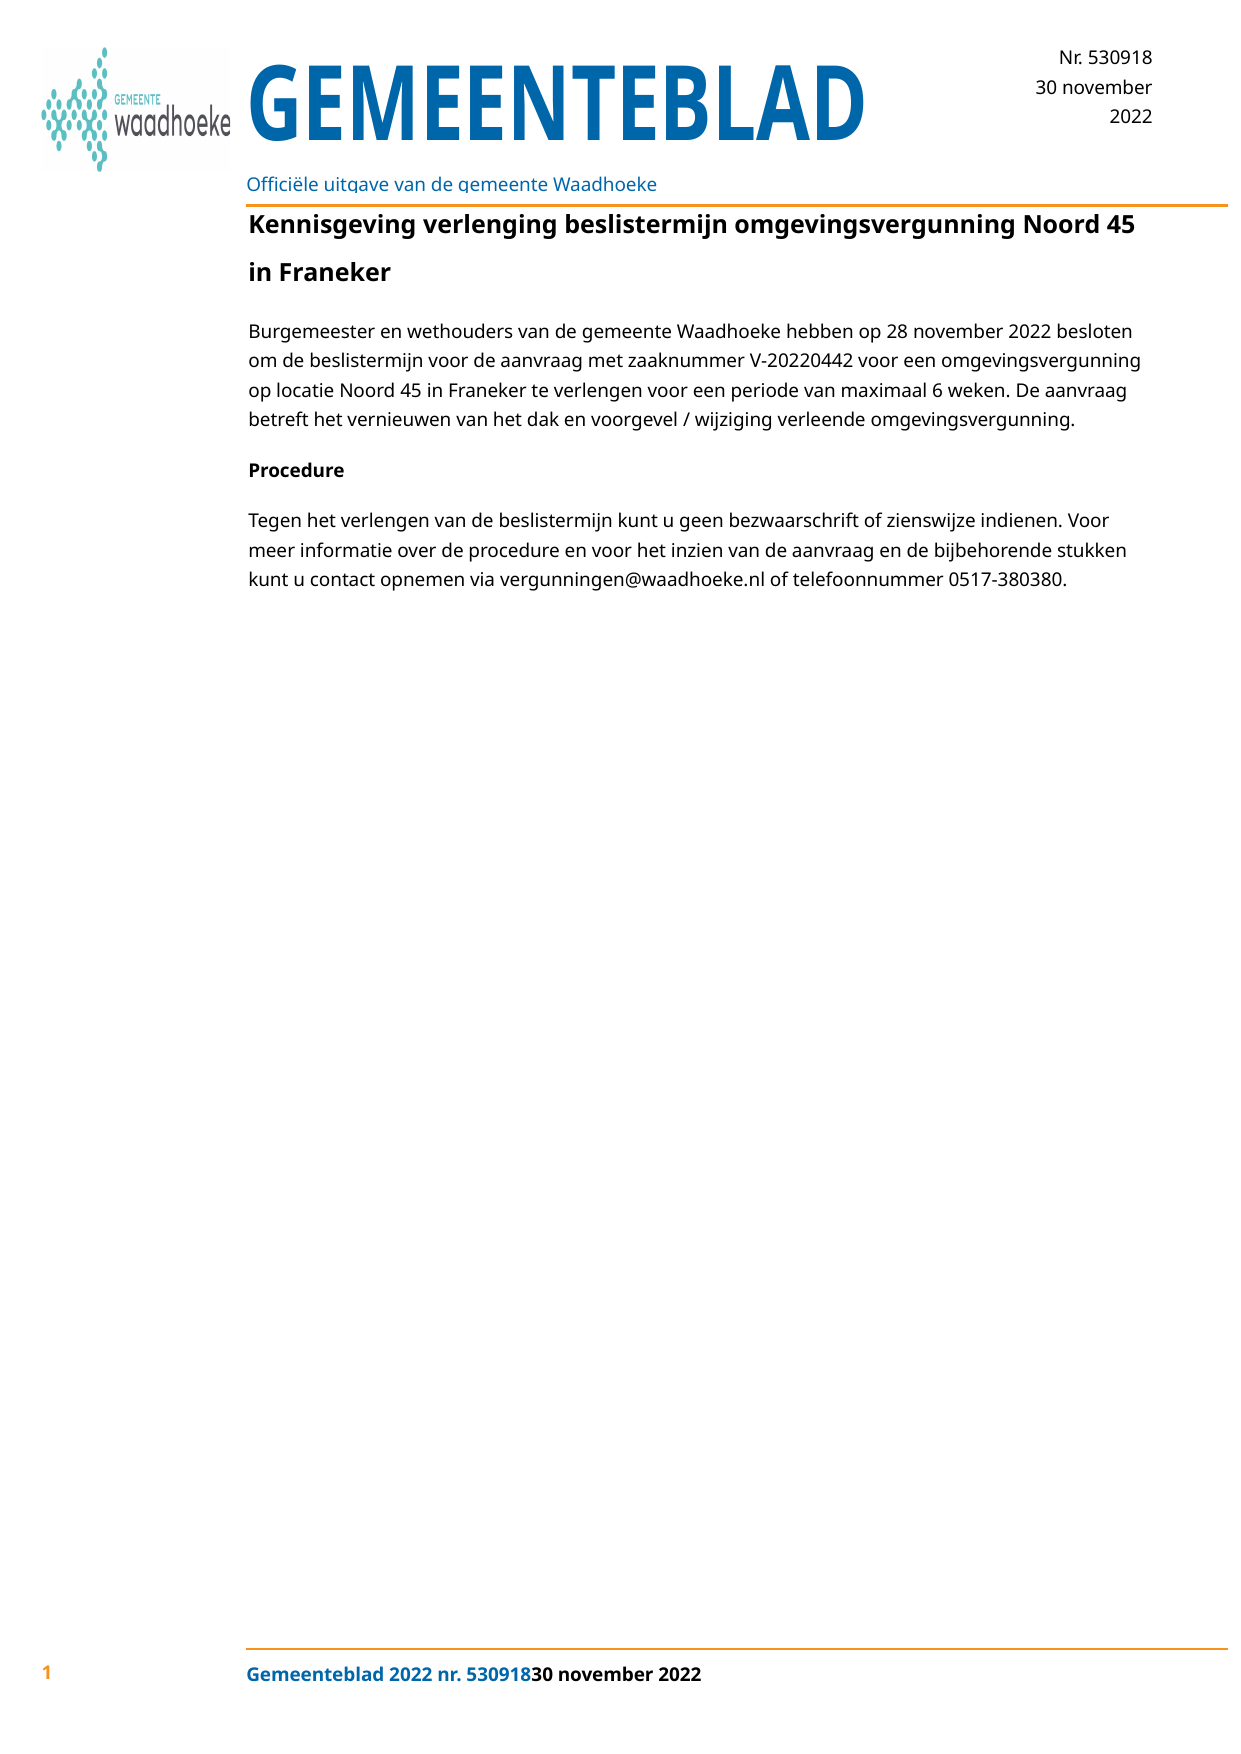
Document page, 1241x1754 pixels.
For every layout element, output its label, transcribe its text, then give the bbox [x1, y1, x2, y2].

picture [41, 47, 231, 172]
text Tegen het verlengen van de beslistermijn kunt u geen bezwaarschrift of zienswijze indienen. Voor meer informatie over de procedure en voor het inzien van de aanvraag en de bijbehorende stukken kunt u contact opnemen via vergunningen@waadhoeke.nl of telefoonnummer 0517-380380. [248, 507, 1152, 592]
text Kennisgeving verlenging beslistermijn omgevingsvergunning Noord 45 in Franeker [248, 207, 1152, 288]
text Burgemeester en wethouders van de gemeente Waadhoeke hebben op 28 november 2022 besloten om de beslistermijn voor de aanvraag met zaaknummer V-20220442 voor een omgevingsvergunning op locatie Noord 45 in Franeker te verlengen voor een periode van maximaal 6 weken. De aanvraag betreft het vernieuwen van het dak en voorgevel / wijziging verleende omgevingsvergunning. [248, 318, 1152, 432]
text Procedure [248, 457, 1152, 483]
